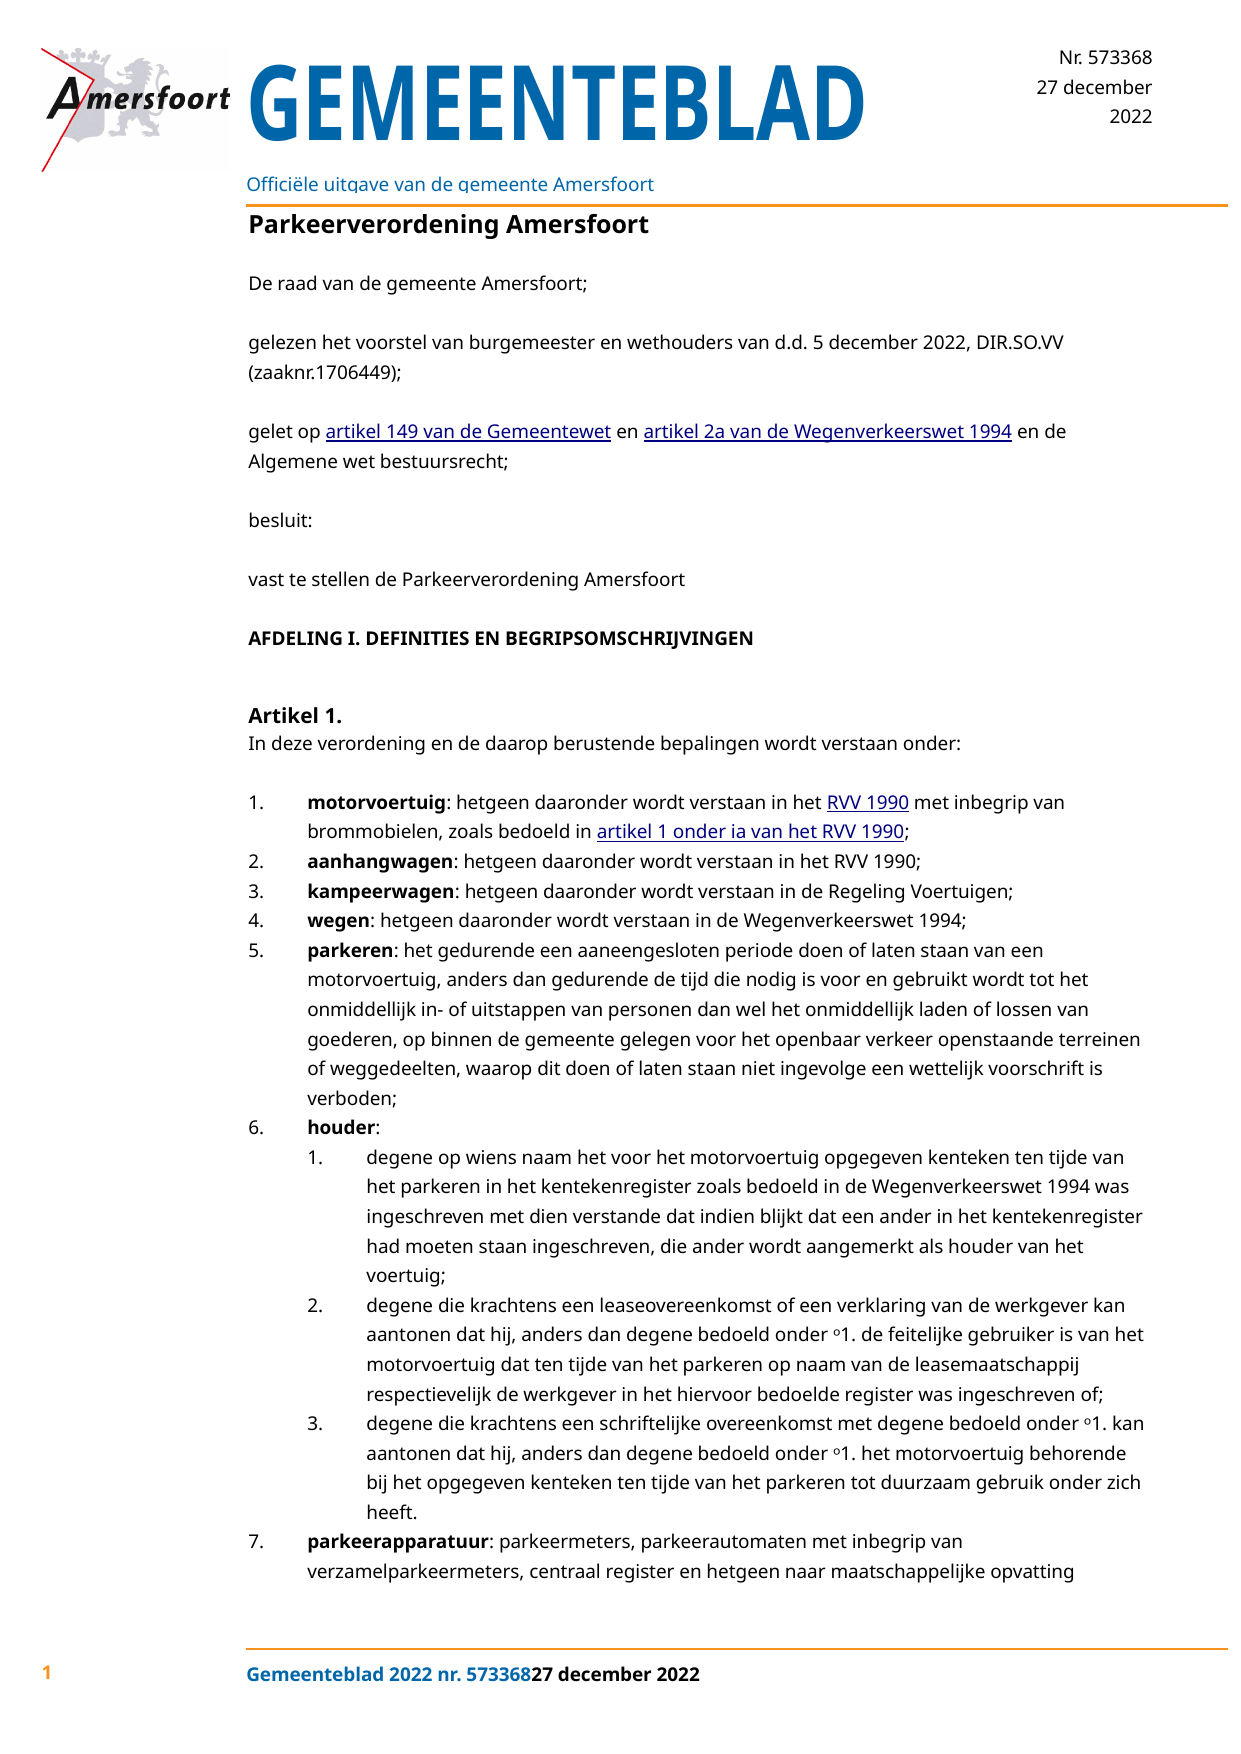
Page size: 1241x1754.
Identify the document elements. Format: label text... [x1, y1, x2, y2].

list degene op wiens naam het voor het motorvoertuig opgegeven kenteken ten tijde van het parkeren in het kentekenregister zoals bedoeld in de Wegenverkeerswet 1994 was ingeschreven met dien verstande dat indien blijkt dat een ander in het kentekenregister had moeten staan ingeschreven, die ander wordt aangemerkt als houder van het voertuig; [307, 1144, 1152, 1288]
text vast te stellen de Parkeerverordening Amersfoort [248, 566, 1152, 592]
text Artikel 1. [248, 701, 1152, 730]
text In deze verordening en de daarop berustende bepalingen wordt verstaan onder: [248, 730, 1152, 756]
list kampeerwagen: hetgeen daaronder wordt verstaan in de Regeling Voertuigen; [248, 878, 1152, 903]
list parkeerapparatuur: parkeermeters, parkeerautomaten met inbegrip van verzamelparkeermeters, centraal register en hetgeen naar maatschappelijke opvatting [248, 1529, 1152, 1584]
list motorvoertuig: hetgeen daaronder wordt verstaan in het RVV 1990 met inbegrip van brommobielen, zoals bedoeld in artikel 1 onder ia van het RVV 1990; [248, 789, 1152, 844]
list degene die krachtens een schriftelijke overeenkomst met degene bedoeld onder ᵒ1. kan aantonen dat hij, anders dan degene bedoeld onder ᵒ1. het motorvoertuig behorende bij het opgegeven kenteken ten tijde van het parkeren tot duurzaam gebruik onder zich heeft. [307, 1410, 1152, 1525]
text gelezen het voorstel van burgemeester en wethouders van d.d. 5 december 2022, DIR.SO.VV (zaaknr.1706449); [248, 329, 1152, 385]
list degene die krachtens een leaseovereenkomst of een verklaring van de werkgever kan aantonen dat hij, anders dan degene bedoeld onder ᵒ1. de feitelijke gebruiker is van het motorvoertuig dat ten tijde van het parkeren op naam van de leasemaatschappij respectievelijk de werkgever in het hiervoor bedoelde register was ingeschreven of; [307, 1292, 1152, 1406]
text AFDELING I. DEFINITIES EN BEGRIPSOMSCHRIJVINGEN [248, 625, 1152, 651]
list parkeren: het gedurende een aaneengesloten periode doen of laten staan van een motorvoertuig, anders dan gedurende de tijd die nodig is voor en gebruikt wordt tot het onmiddellijk in- of uitstappen van personen dan wel het onmiddellijk laden of lossen van goederen, op binnen de gemeente gelegen voor het openbaar verkeer openstaande terreinen of weggedeelten, waarop dit doen of laten staan niet ingevolge een wettelijk voorschrift is verboden; [248, 937, 1152, 1111]
text gelet op artikel 149 van de Gemeentewet en artikel 2a van de Wegenverkeerswet 1994 en de Algemene wet bestuursrecht; [248, 418, 1152, 473]
text Parkeerverordening Amersfoort [248, 207, 1152, 241]
list aanhangwagen: hetgeen daaronder wordt verstaan in het RVV 1990; [248, 848, 1152, 874]
list houder: [248, 1114, 1152, 1140]
list wegen: hetgeen daaronder wordt verstaan in de Wegenverkeerswet 1994; [248, 907, 1152, 933]
text De raad van de gemeente Amersfoort; [248, 270, 1152, 296]
text besluit: [248, 507, 1152, 533]
picture [41, 47, 231, 172]
